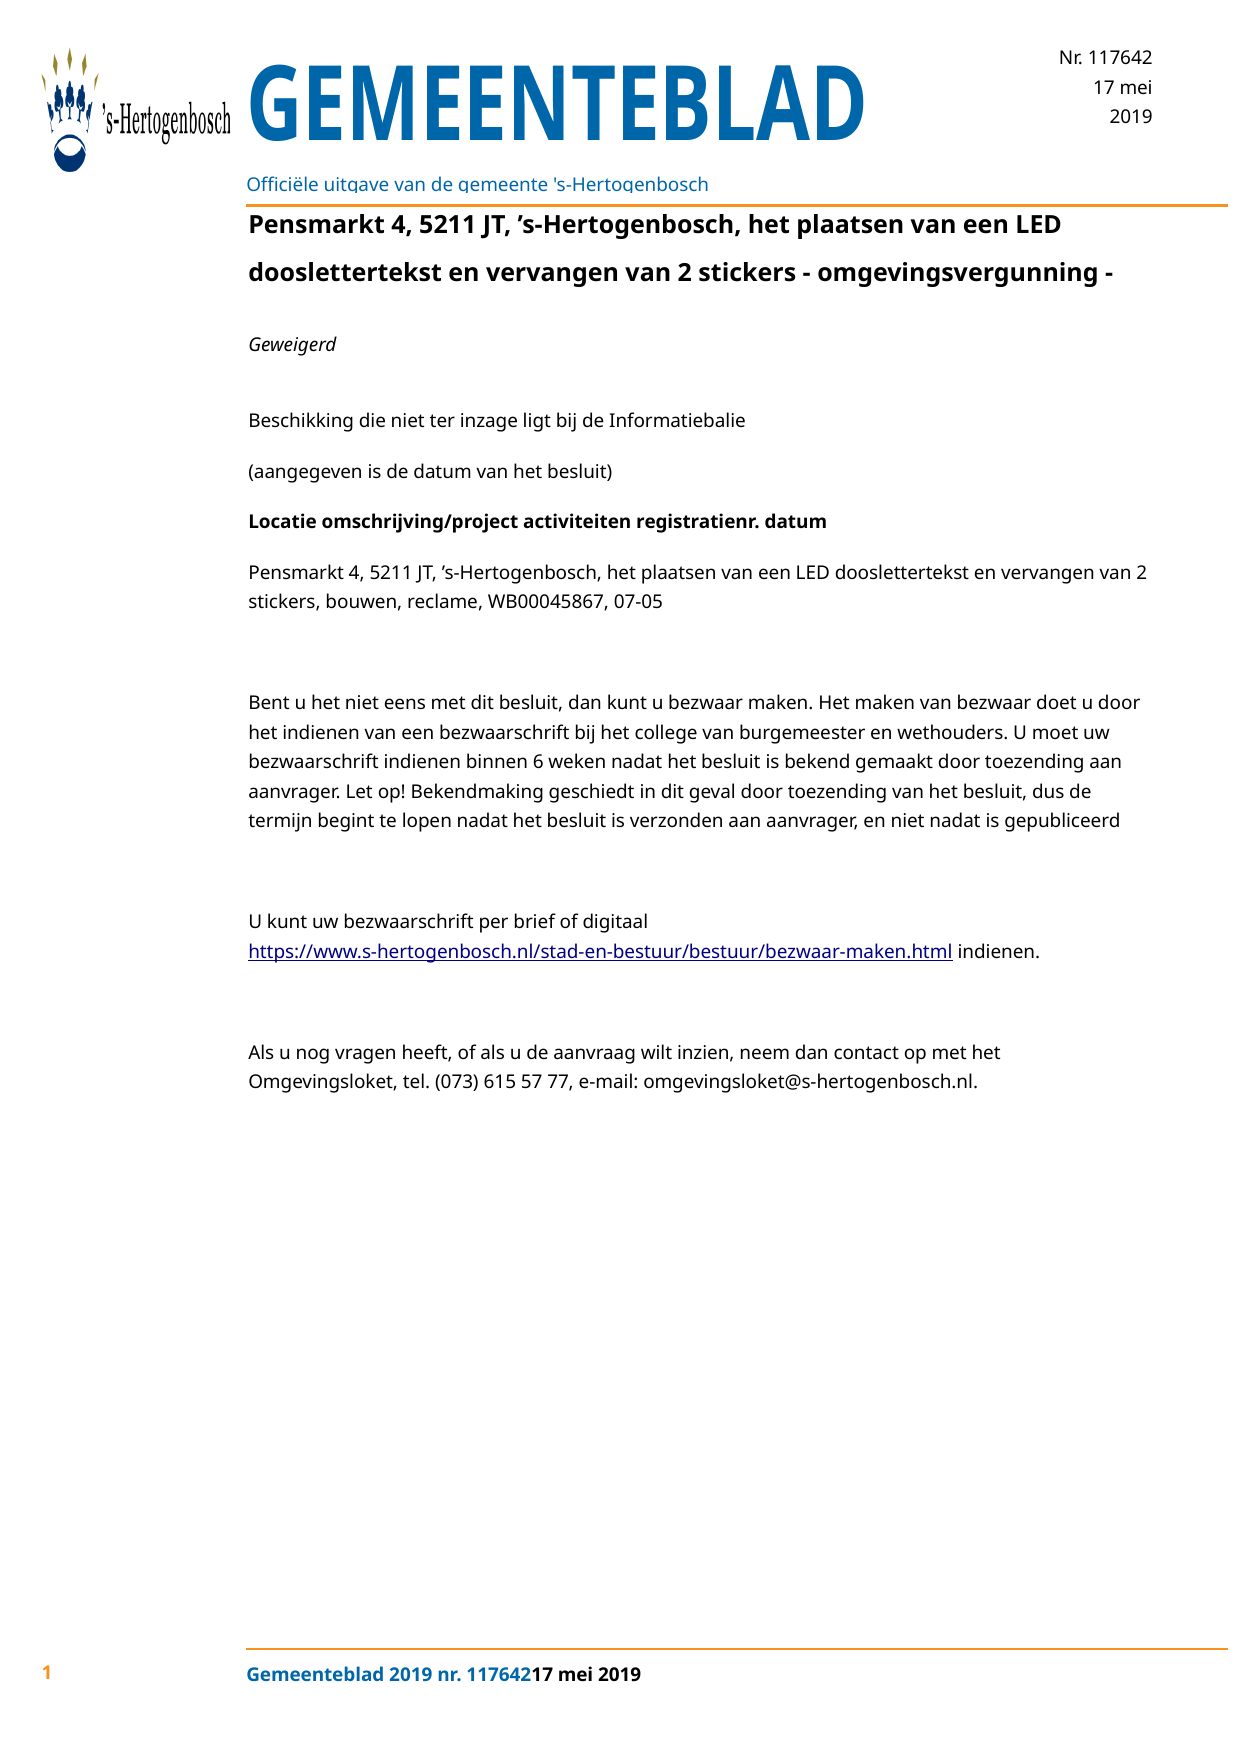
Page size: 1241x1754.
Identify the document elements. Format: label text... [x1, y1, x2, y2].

text Beschikking die niet ter inzage ligt bij de Informatiebalie [248, 408, 1152, 433]
text Bent u het niet eens met dit besluit, dan kunt u bezwaar maken. Het maken van bezwaar doet u door het indienen van een bezwaarschrift bij het college van burgemeester en wethouders. U moet uw bezwaarschrift indienen binnen 6 weken nadat het besluit is bekend gemaakt door toezending aan aanvrager. Let op! Bekendmaking geschiedt in dit geval door toezending van het besluit, dus de termijn begint te lopen nadat het besluit is verzonden aan aanvrager, en niet nadat is gepubliceerd [248, 689, 1152, 833]
text U kunt uw bezwaarschrift per brief of digitaal https://www.s-hertogenbosch.nl/stad-en-bestuur/bestuur/bezwaar-maken.html indienen. [248, 908, 1152, 964]
text (aangegeven is de datum van het besluit) [248, 458, 1152, 484]
text Pensmarkt 4, 5211 JT, ’s-Hertogenbosch, het plaatsen van een LED dooslettertekst en vervangen van 2 stickers, bouwen, reclame, WB00045867, 07-05 [248, 559, 1152, 614]
text Geweigerd [248, 331, 1152, 357]
text Pensmarkt 4, 5211 JT, ’s-Hertogenbosch, het plaatsen van een LED dooslettertekst en vervangen van 2 stickers - omgevingsvergunning - [248, 207, 1152, 288]
picture [41, 47, 231, 172]
text Als u nog vragen heeft, of als u de aanvraag wilt inzien, neem dan contact op met het Omgevingsloket, tel. (073) 615 57 77, e-mail: omgevingsloket@s-hertogenbosch.nl. [248, 1039, 1152, 1094]
text Locatie omschrijving/project activiteiten registratienr. datum [248, 508, 1152, 534]
